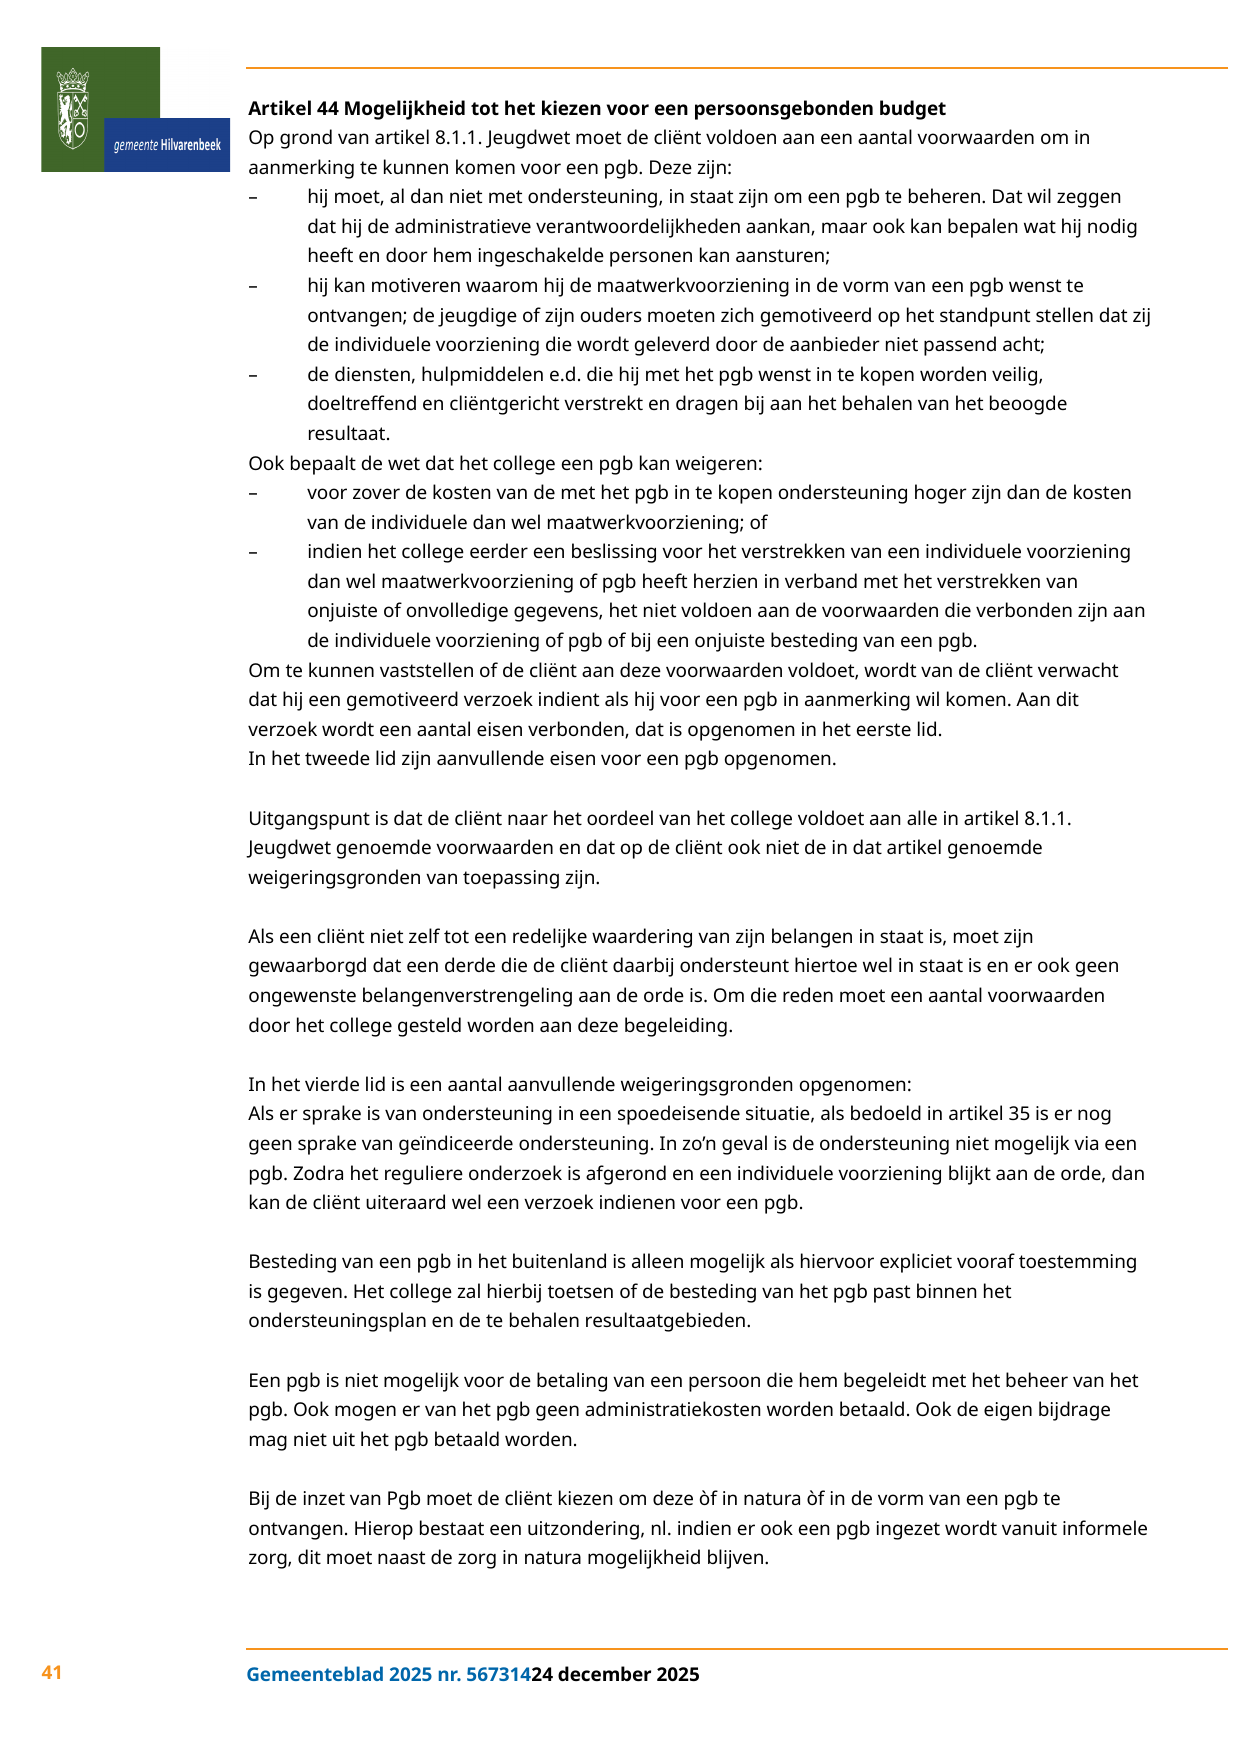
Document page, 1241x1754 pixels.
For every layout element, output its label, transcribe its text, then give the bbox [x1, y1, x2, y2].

text Ook bepaalt de wet dat het college een pgb kan weigeren: [248, 450, 1152, 476]
text Om te kunnen vaststellen of de cliënt aan deze voorwaarden voldoet, wordt van de cliënt verwacht dat hij een gemotiveerd verzoek indient als hij voor een pgb in aanmerking wil komen. Aan dit verzoek wordt een aantal eisen verbonden, dat is opgenomen in het eerste lid. [248, 657, 1152, 742]
text Op grond van artikel 8.1.1. Jeugdwet moet de cliënt voldoen aan een aantal voorwaarden om in aanmerking te kunnen komen voor een pgb. Deze zijn: [248, 124, 1152, 180]
list hij moet, al dan niet met ondersteuning, in staat zijn om een pgb te beheren. Dat wil zeggen dat hij de administratieve verantwoordelijkheden aankan, maar ook kan bepalen wat hij nodig heeft en door hem ingeschakelde personen kan aansturen; [248, 183, 1152, 268]
text Uitgangspunt is dat de cliënt naar het oordeel van het college voldoet aan alle in artikel 8.1.1. Jeugdwet genoemde voorwaarden en dat op de cliënt ook niet de in dat artikel genoemde weigeringsgronden van toepassing zijn. [248, 805, 1152, 890]
list hij kan motiveren waarom hij de maatwerkvoorziening in de vorm van een pgb wenst te ontvangen; de jeugdige of zijn ouders moeten zich gemotiveerd op het standpunt stellen dat zij de individuele voorziening die wordt geleverd door de aanbieder niet passend acht; [248, 272, 1152, 357]
picture [41, 47, 231, 172]
text Besteding van een pgb in het buitenland is alleen mogelijk als hiervoor expliciet vooraf toestemming is gegeven. Het college zal hierbij toetsen of de besteding van het pgb past binnen het ondersteuningsplan en de te behalen resultaatgebieden. [248, 1248, 1152, 1333]
text Bij de inzet van Pgb moet de cliënt kiezen om deze òf in natura òf in de vorm van een pgb te ontvangen. Hierop bestaat een uitzondering, nl. indien er ook een pgb ingezet wordt vanuit informele zorg, dit moet naast de zorg in natura mogelijkheid blijven. [248, 1485, 1152, 1570]
list voor zover de kosten van de met het pgb in te kopen ondersteuning hoger zijn dan de kosten van de individuele dan wel maatwerkvoorziening; of [248, 479, 1152, 535]
text In het tweede lid zijn aanvullende eisen voor een pgb opgenomen. [248, 746, 1152, 771]
text Als een cliënt niet zelf tot een redelijke waardering van zijn belangen in staat is, moet zijn gewaarborgd dat een derde die de cliënt daarbij ondersteunt hiertoe wel in staat is en er ook geen ongewenste belangenverstrengeling aan de orde is. Om die reden moet een aantal voorwaarden door het college gesteld worden aan deze begeleiding. [248, 923, 1152, 1038]
list de diensten, hulpmiddelen e.d. die hij met het pgb wenst in te kopen worden veilig, doeltreffend en cliëntgericht verstrekt en dragen bij aan het behalen van het beoogde resultaat. [248, 361, 1152, 446]
text Als er sprake is van ondersteuning in een spoedeisende situatie, als bedoeld in artikel 35 is er nog geen sprake van geïndiceerde ondersteuning. In zo’n geval is de ondersteuning niet mogelijk via een pgb. Zodra het reguliere onderzoek is afgerond en een individuele voorziening blijkt aan de orde, dan kan de cliënt uiteraard wel een verzoek indienen voor een pgb. [248, 1101, 1152, 1215]
text Een pgb is niet mogelijk voor de betaling van een persoon die hem begeleidt met het beheer van het pgb. Ook mogen er van het pgb geen administratiekosten worden betaald. Ook de eigen bijdrage mag niet uit het pgb betaald worden. [248, 1367, 1152, 1452]
text Artikel 44 Mogelijkheid tot het kiezen voor een persoonsgebonden budget [248, 95, 1152, 121]
text In het vierde lid is een aantal aanvullende weigeringsgronden opgenomen: [248, 1071, 1152, 1097]
list indien het college eerder een beslissing voor het verstrekken van een individuele voorziening dan wel maatwerkvoorziening of pgb heeft herzien in verband met het verstrekken van onjuiste of onvolledige gegevens, het niet voldoen aan de voorwaarden die verbonden zijn aan de individuele voorziening of pgb of bij een onjuiste besteding van een pgb. [248, 538, 1152, 653]
